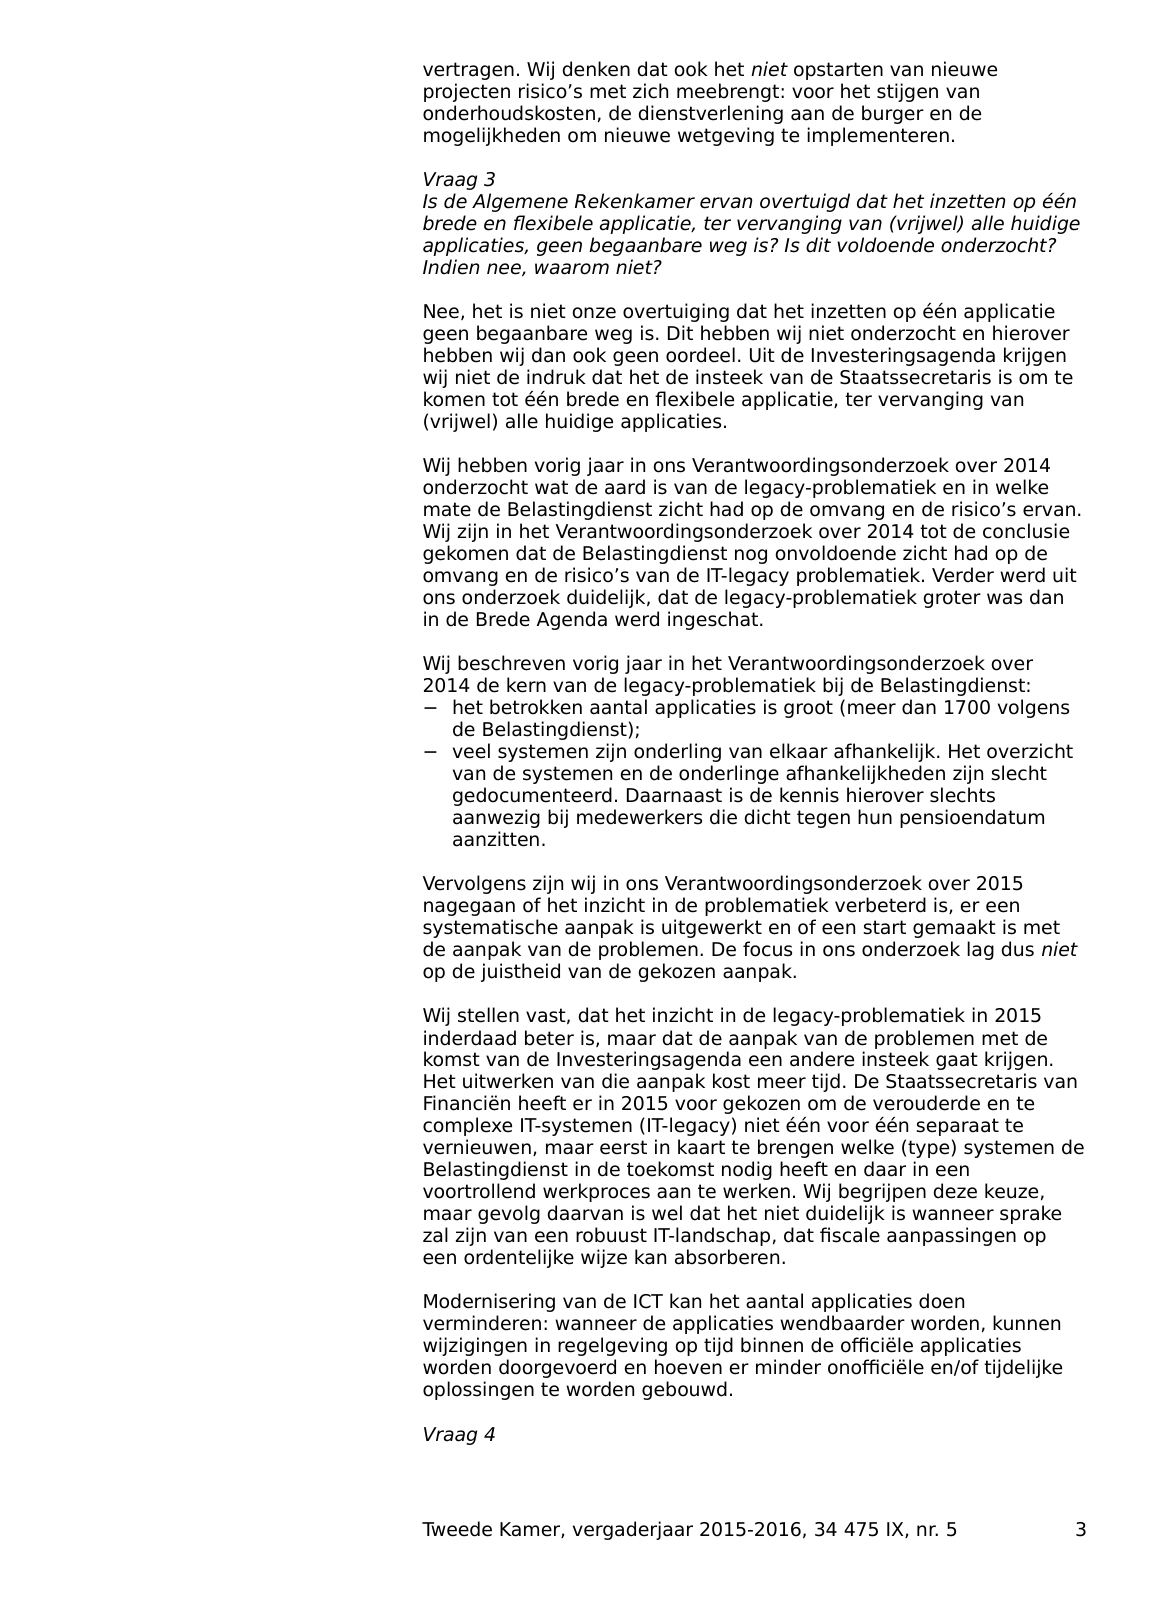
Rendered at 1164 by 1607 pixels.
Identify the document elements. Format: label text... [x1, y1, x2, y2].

text − het betrokken aantal applicaties is groot (meer dan 1700 volgens de Belastingdienst); [422, 697, 1087, 741]
text Vraag 4 [422, 1423, 1087, 1445]
text Vervolgens zijn wij in ons Verantwoordingsonderzoek over 2015 nagegaan of het inzicht in de problematiek verbeterd is, er een systematische aanpak is uitgewerkt en of een start gemaakt is met de aanpak van de problemen. De focus in ons onderzoek lag dus niet op de juistheid van de gekozen aanpak. [422, 873, 1087, 983]
text Is de Algemene Rekenkamer ervan overtuigd dat het inzetten op één brede en flexibele applicatie, ter vervanging van (vrijwel) alle huidige applicaties, geen begaanbare weg is? Is dit voldoende onderzocht? Indien nee, waarom niet? [422, 191, 1087, 279]
text − veel systemen zijn onderling van elkaar afhankelijk. Het overzicht van de systemen en de onderlinge afhankelijkheden zijn slecht gedocumenteerd. Daarnaast is de kennis hierover slechts aanwezig bij medewerkers die dicht tegen hun pensioendatum aanzitten. [422, 741, 1087, 851]
text Wij hebben vorig jaar in ons Verantwoordingsonderzoek over 2014 onderzocht wat de aard is van de legacy-problematiek en in welke mate de Belastingdienst zicht had op de omvang en de risico’s ervan. Wij zijn in het Verantwoordingsonderzoek over 2014 tot de conclusie gekomen dat de Belastingdienst nog onvoldoende zicht had op de omvang en de risico’s van de IT-legacy problematiek. Verder werd uit ons onderzoek duidelijk, dat de legacy-problematiek groter was dan in de Brede Agenda werd ingeschat. [422, 455, 1087, 631]
text Nee, het is niet onze overtuiging dat het inzetten op één applicatie geen begaanbare weg is. Dit hebben wij niet onderzocht en hierover hebben wij dan ook geen oordeel. Uit de Investeringsagenda krijgen wij niet de indruk dat het de insteek van de Staatssecretaris is om te komen tot één brede en flexibele applicatie, ter vervanging van (vrijwel) alle huidige applicaties. [422, 301, 1087, 433]
text vertragen. Wij denken dat ook het niet opstarten van nieuwe projecten risico’s met zich meebrengt: voor het stijgen van onderhoudskosten, de dienstverlening aan de burger en de mogelijkheden om nieuwe wetgeving te implementeren. [422, 59, 1087, 147]
text Wij beschreven vorig jaar in het Verantwoordingsonderzoek over 2014 de kern van de legacy-problematiek bij de Belastingdienst: [422, 653, 1087, 697]
text Vraag 3 [422, 169, 1087, 191]
text Modernisering van de ICT kan het aantal applicaties doen verminderen: wanneer de applicaties wendbaarder worden, kunnen wijzigingen in regelgeving op tijd binnen de officiële applicaties worden doorgevoerd en hoeven er minder onofficiële en/of tijdelijke oplossingen te worden gebouwd. [422, 1291, 1087, 1401]
text Wij stellen vast, dat het inzicht in de legacy-problematiek in 2015 inderdaad beter is, maar dat de aanpak van de problemen met de komst van de Investeringsagenda een andere insteek gaat krijgen. Het uitwerken van die aanpak kost meer tijd. De Staatssecretaris van Financiën heeft er in 2015 voor gekozen om de verouderde en te complexe IT-systemen (IT-legacy) niet één voor één separaat te vernieuwen, maar eerst in kaart te brengen welke (type) systemen de Belastingdienst in de toekomst nodig heeft en daar in een voortrollend werkproces aan te werken. Wij begrijpen deze keuze, maar gevolg daarvan is wel dat het niet duidelijk is wanneer sprake zal zijn van een robuust IT-landschap, dat fiscale aanpassingen op een ordentelijke wijze kan absorberen. [422, 1005, 1087, 1269]
